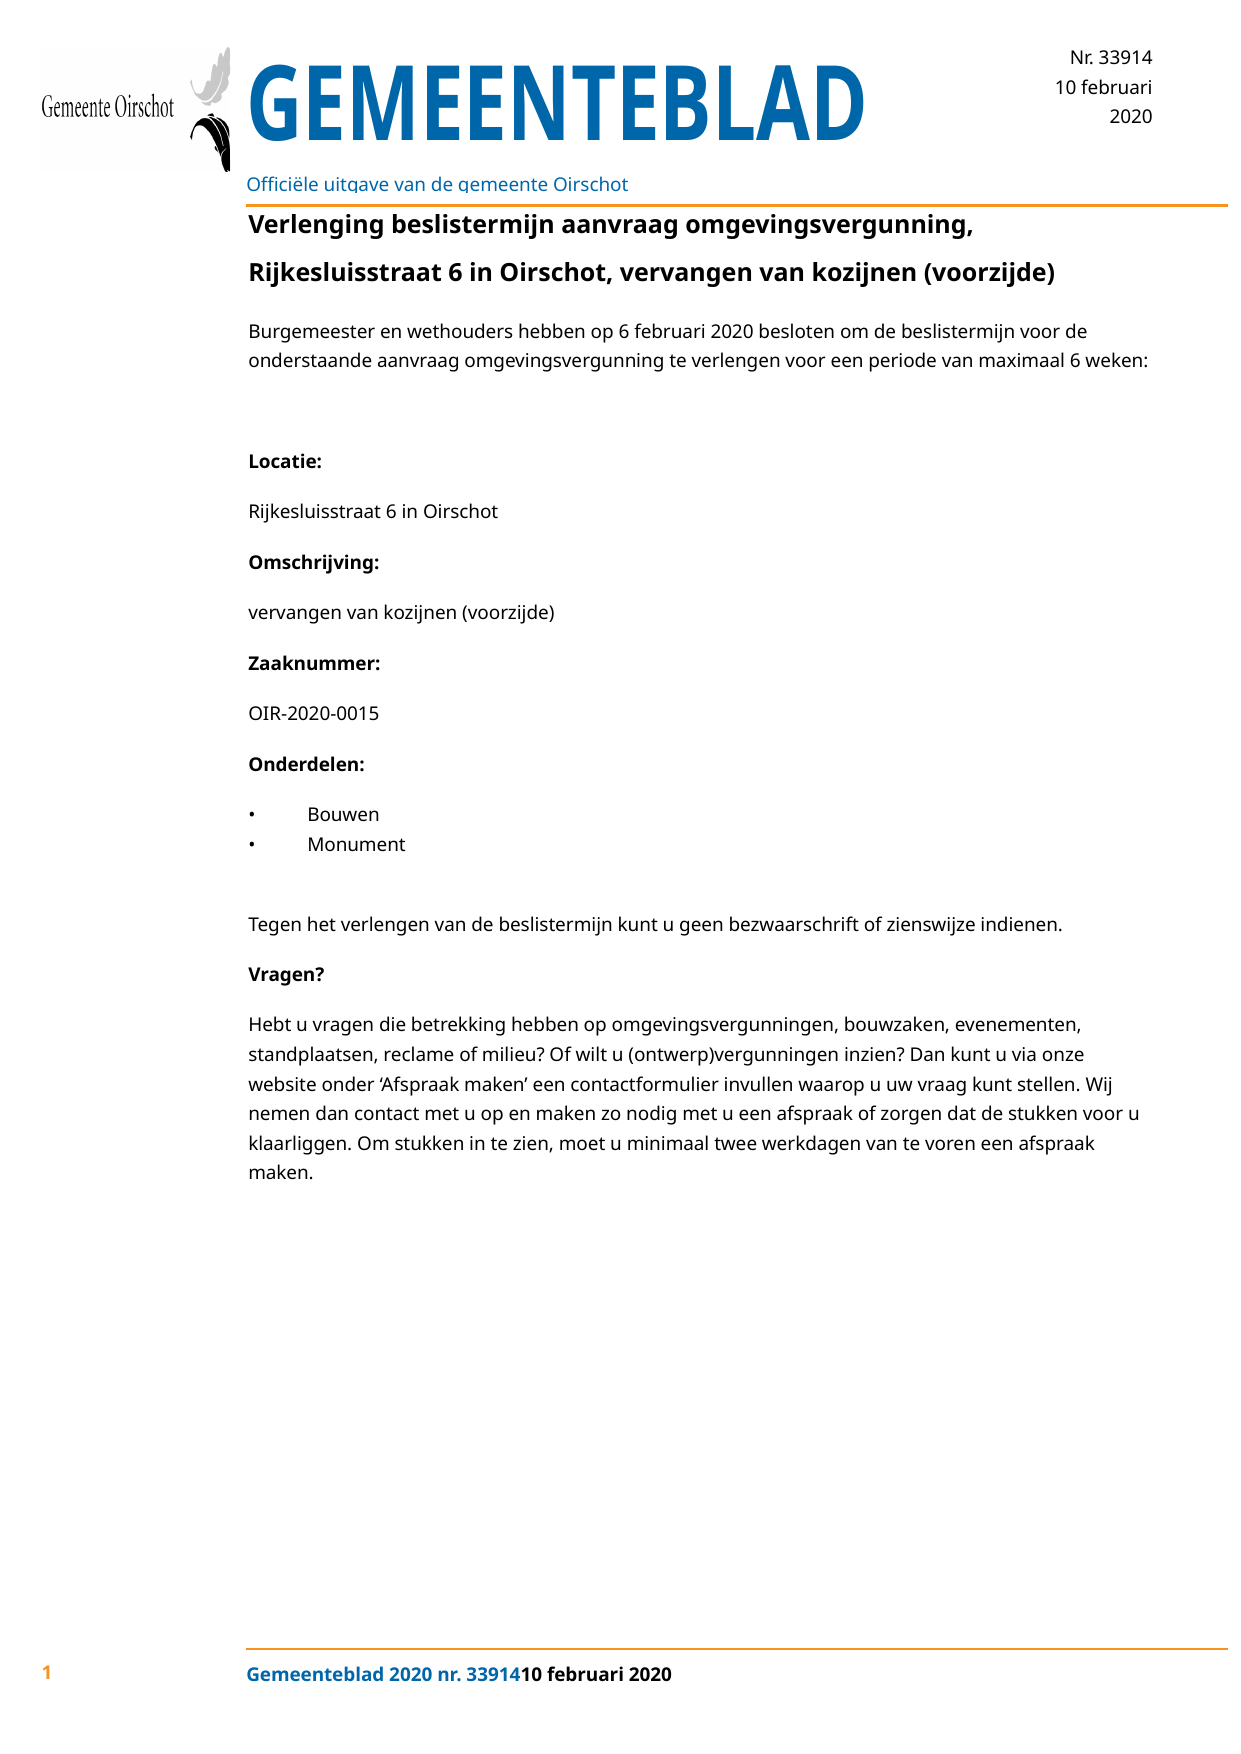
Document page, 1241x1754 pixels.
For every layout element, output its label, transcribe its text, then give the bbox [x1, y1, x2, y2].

text Omschrijving: [248, 549, 1152, 575]
picture [41, 47, 231, 172]
text Burgemeester en wethouders hebben op 6 februari 2020 besloten om de beslistermijn voor de onderstaande aanvraag omgevingsvergunning te verlengen voor een periode van maximaal 6 weken: [248, 318, 1152, 373]
text Locatie: [248, 448, 1152, 474]
text Hebt u vragen die betrekking hebben op omgevingsvergunningen, bouwzaken, evenementen, standplaatsen, reclame of milieu? Of wilt u (ontwerp)vergunningen inzien? Dan kunt u via onze website onder ‘Afspraak maken’ een contactformulier invullen waarop u uw vraag kunt stellen. Wij nemen dan contact met u op en maken zo nodig met u een afspraak of zorgen dat de stukken voor u klaarliggen. Om stukken in te zien, moet u minimaal twee werkdagen van te voren een afspraak maken. [248, 1012, 1152, 1185]
text Verlenging beslistermijn aanvraag omgevingsvergunning, Rijkesluisstraat 6 in Oirschot, vervangen van kozijnen (voorzijde) [248, 207, 1152, 288]
text Tegen het verlengen van de beslistermijn kunt u geen bezwaarschrift of zienswijze indienen. [248, 911, 1152, 937]
text Rijkesluisstraat 6 in Oirschot [248, 499, 1152, 524]
list Monument [248, 831, 1152, 857]
text Vragen? [248, 961, 1152, 987]
text OIR-2020-0015 [248, 700, 1152, 726]
text vervangen van kozijnen (voorzijde) [248, 599, 1152, 625]
text Zaaknummer: [248, 650, 1152, 676]
text Onderdelen: [248, 751, 1152, 777]
list Bouwen [248, 801, 1152, 827]
